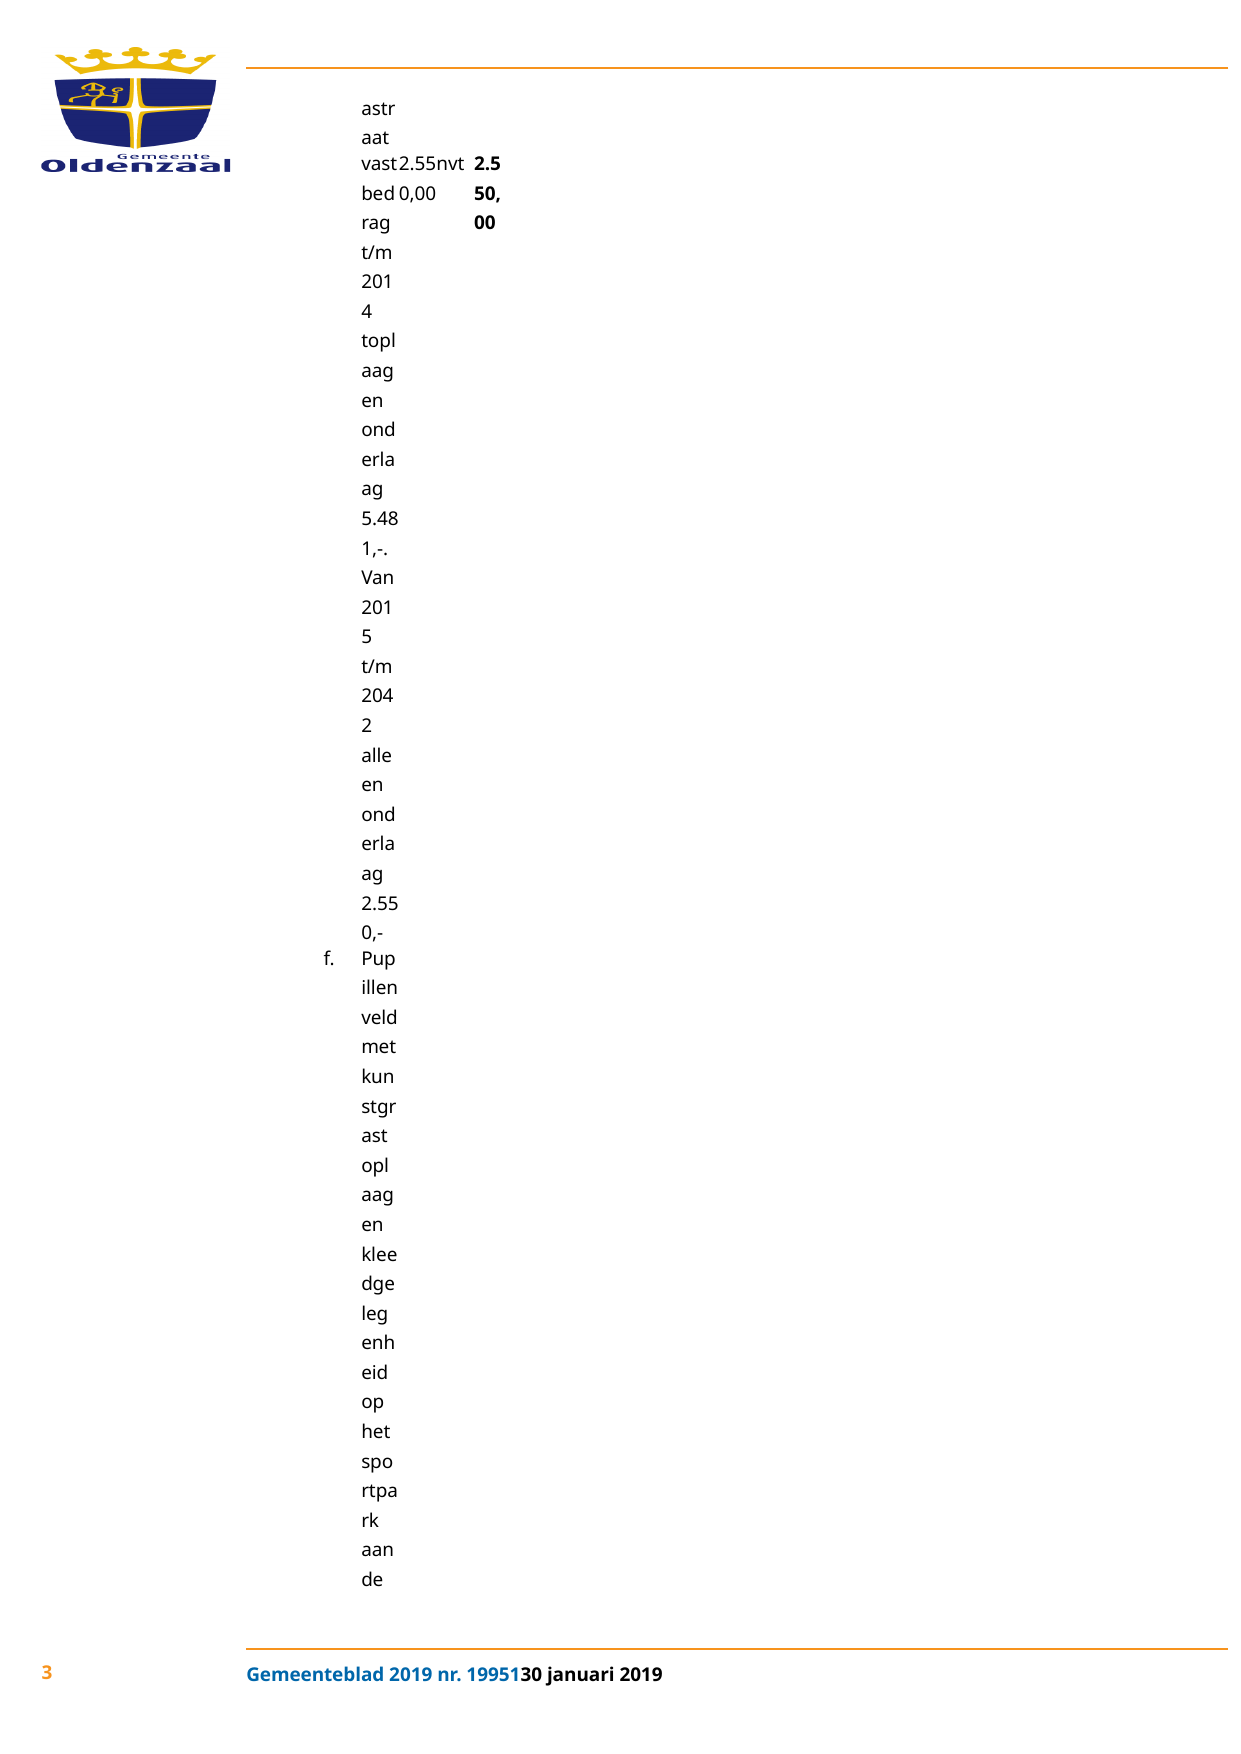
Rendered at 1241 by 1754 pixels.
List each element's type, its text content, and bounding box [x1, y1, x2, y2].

table_cell [436, 945, 474, 1592]
table_cell [399, 945, 436, 1592]
table_cell [323, 150, 361, 945]
table_cell [286, 150, 323, 945]
table_cell Pupillenveld met kunstgrastoplaag en kleedgelegenheid op het sportpark aan de [361, 945, 398, 1592]
table_cell 2.550,00 [474, 150, 511, 945]
table_cell [399, 95, 436, 150]
table_cell [248, 95, 286, 150]
picture [41, 47, 231, 172]
table_cell vast bedrag t/m 2014 toplaag en onderlaag 5.481,-. Van 2015 t/m 2042 alleen onderlaag 2.550,- [361, 150, 398, 945]
table_cell [474, 945, 511, 1592]
table_cell 2.550,00 [399, 150, 436, 945]
table_cell [286, 945, 323, 1592]
table_cell [474, 95, 511, 150]
table_cell [323, 95, 361, 150]
table_cell [248, 150, 286, 945]
table_cell [436, 95, 474, 150]
table_cell astraat [361, 95, 398, 150]
table_cell nvt [436, 150, 474, 945]
table_cell [286, 95, 323, 150]
table_cell f. [323, 945, 361, 1592]
table_cell [248, 945, 286, 1592]
